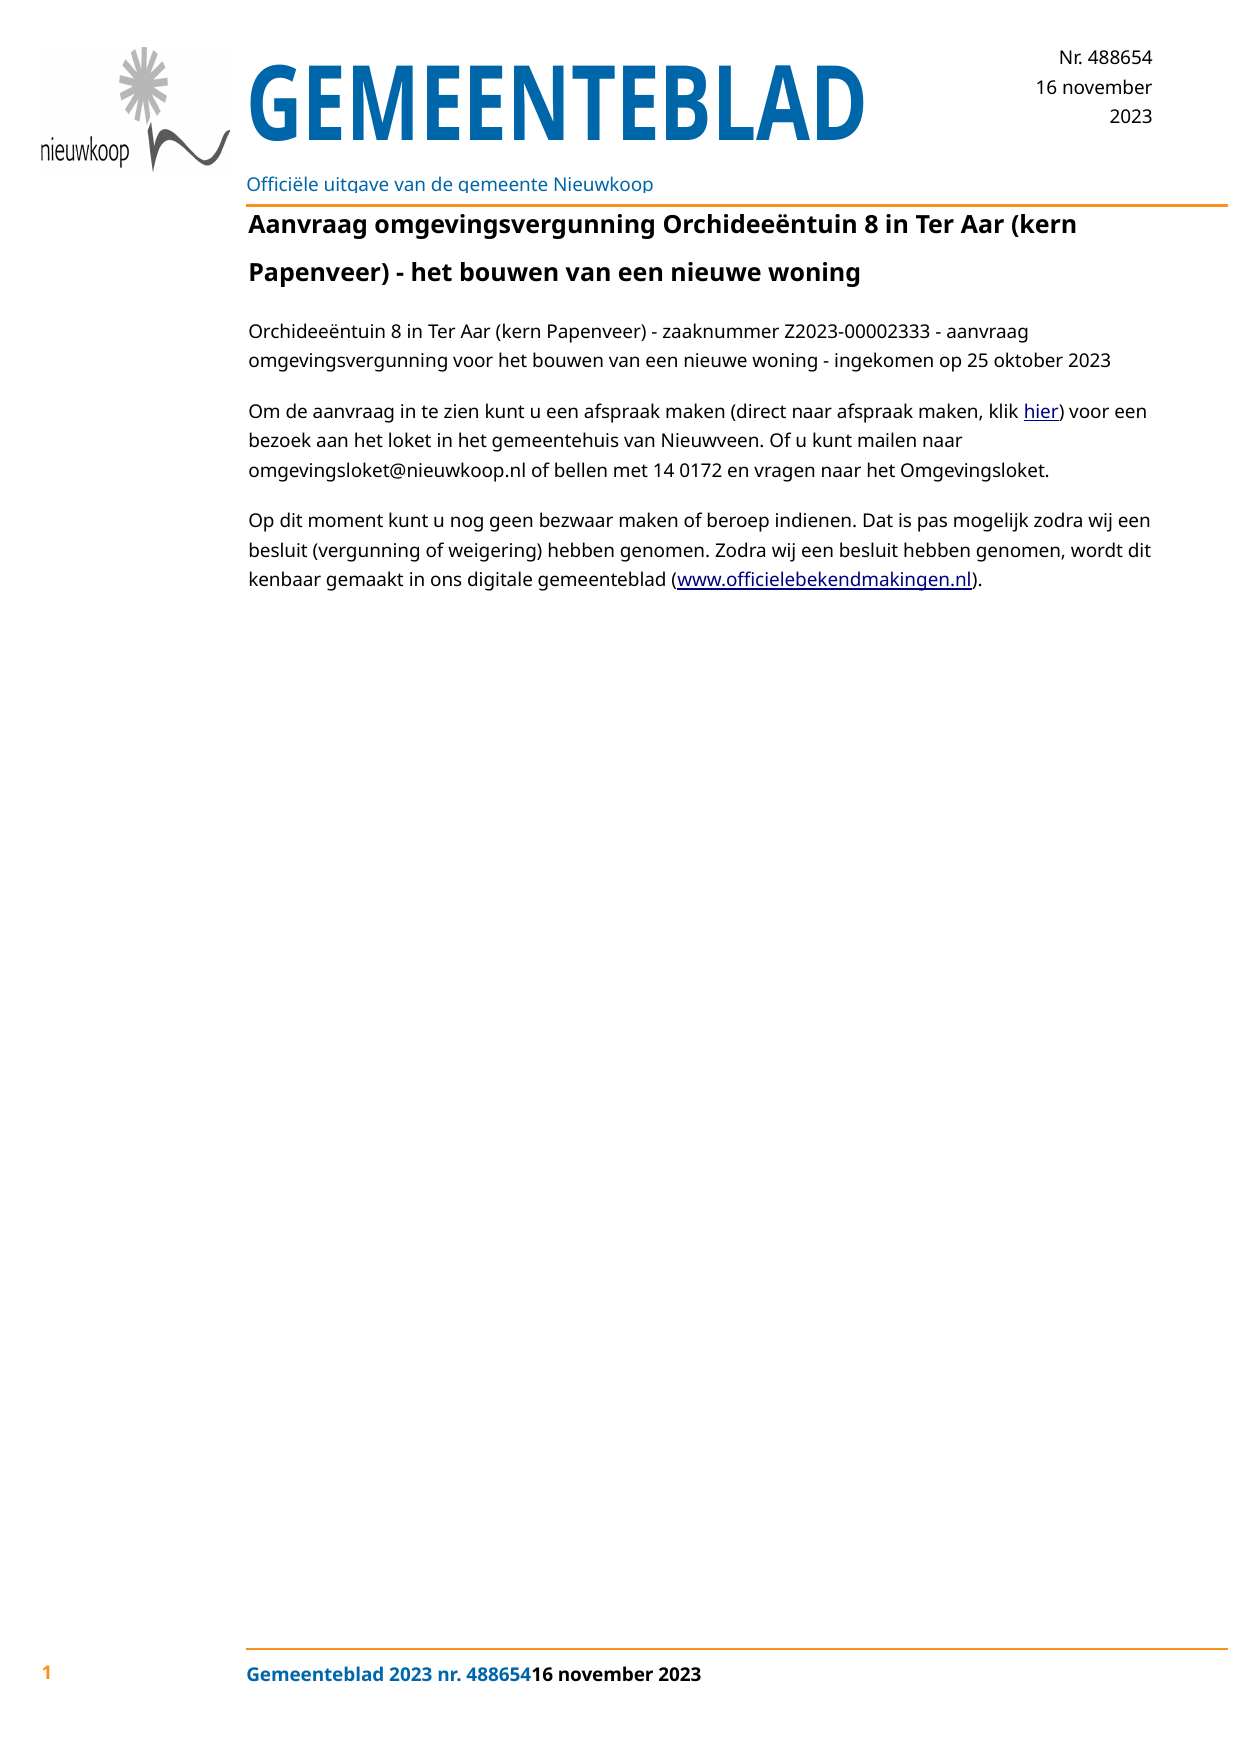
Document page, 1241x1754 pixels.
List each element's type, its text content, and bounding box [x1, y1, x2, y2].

text Aanvraag omgevingsvergunning Orchideeëntuin 8 in Ter Aar (kern Papenveer) - het bouwen van een nieuwe woning [248, 207, 1152, 288]
text Orchideeëntuin 8 in Ter Aar (kern Papenveer) - zaaknummer Z2023-00002333 - aanvraag omgevingsvergunning voor het bouwen van een nieuwe woning - ingekomen op 25 oktober 2023 [248, 318, 1152, 373]
text Op dit moment kunt u nog geen bezwaar maken of beroep indienen. Dat is pas mogelijk zodra wij een besluit (vergunning of weigering) hebben genomen. Zodra wij een besluit hebben genomen, wordt dit kenbaar gemaakt in ons digitale gemeenteblad (www.officielebekendmakingen.nl). [248, 507, 1152, 592]
text Om de aanvraag in te zien kunt u een afspraak maken (direct naar afspraak maken, klik hier) voor een bezoek aan het loket in het gemeentehuis van Nieuwveen. Of u kunt mailen naar omgevingsloket@nieuwkoop.nl of bellen met 14 0172 en vragen naar het Omgevingsloket. [248, 398, 1152, 483]
picture [41, 47, 231, 172]
